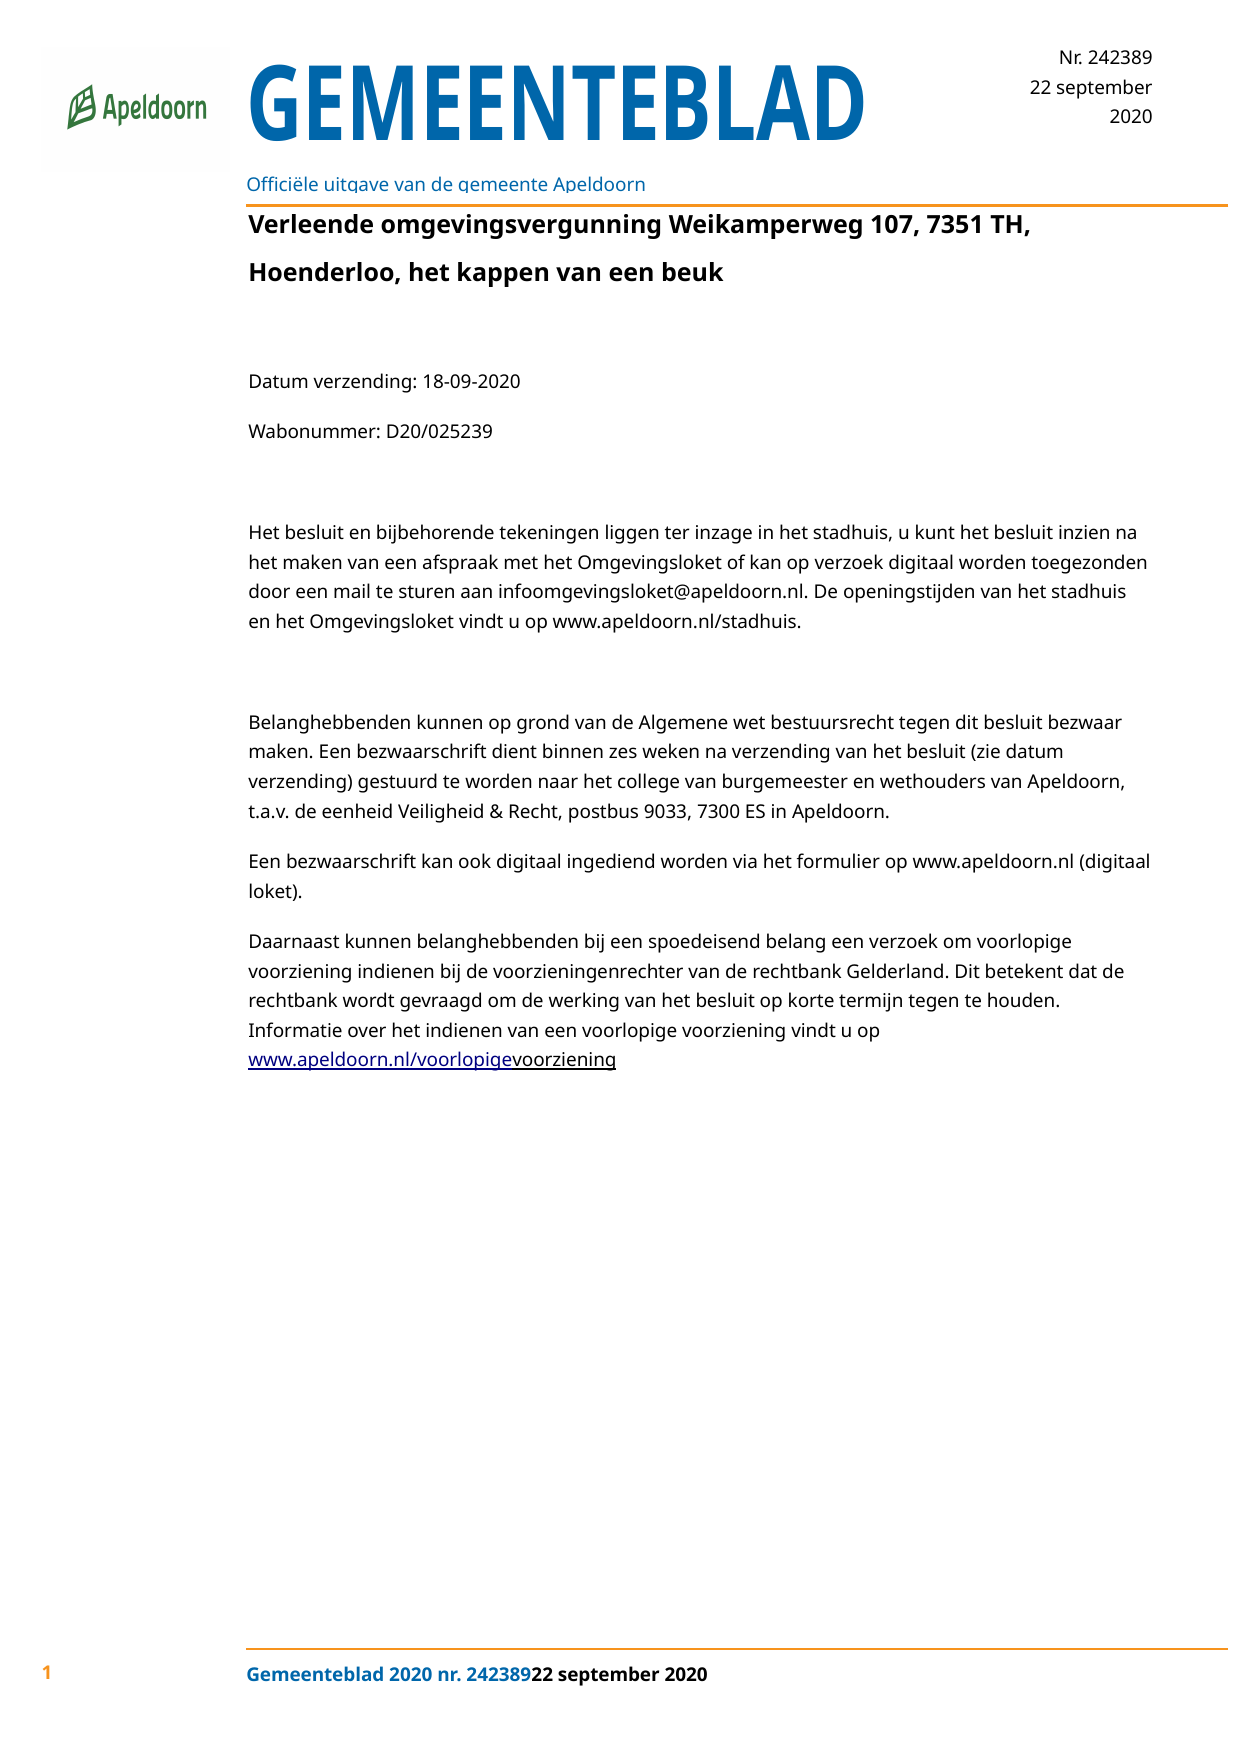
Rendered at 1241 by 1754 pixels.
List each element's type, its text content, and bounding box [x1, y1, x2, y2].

text Daarnaast kunnen belanghebbenden bij een spoedeisend belang een verzoek om voorlopige voorziening indienen bij de voorzieningenrechter van de rechtbank Gelderland. Dit betekent dat de rechtbank wordt gevraagd om de werking van het besluit op korte termijn tegen te houden. Informatie over het indienen van een voorlopige voorziening vindt u op www.apeldoorn.nl/voorlopigevoorziening [248, 928, 1152, 1072]
picture [41, 47, 231, 172]
text Het besluit en bijbehorende tekeningen liggen ter inzage in het stadhuis, u kunt het besluit inzien na het maken van een afspraak met het Omgevingsloket of kan op verzoek digitaal worden toegezonden door een mail te sturen aan infoomgevingsloket@apeldoorn.nl. De openingstijden van het stadhuis en het Omgevingsloket vindt u op www.apeldoorn.nl/stadhuis. [248, 519, 1152, 634]
text Belanghebbenden kunnen op grond van de Algemene wet bestuursrecht tegen dit besluit bezwaar maken. Een bezwaarschrift dient binnen zes weken na verzending van het besluit (zie datum verzending) gestuurd te worden naar het college van burgemeester en wethouders van Apeldoorn, t.a.v. de eenheid Veiligheid & Recht, postbus 9033, 7300 ES in Apeldoorn. [248, 709, 1152, 824]
text Een bezwaarschrift kan ook digitaal ingediend worden via het formulier op www.apeldoorn.nl (digitaal loket). [248, 848, 1152, 904]
text Verleende omgevingsvergunning Weikamperweg 107, 7351 TH, Hoenderloo, het kappen van een beuk [248, 207, 1152, 288]
text Wabonummer: D20/025239 [248, 419, 1152, 444]
text Datum verzending: 18-09-2020 [248, 368, 1152, 394]
